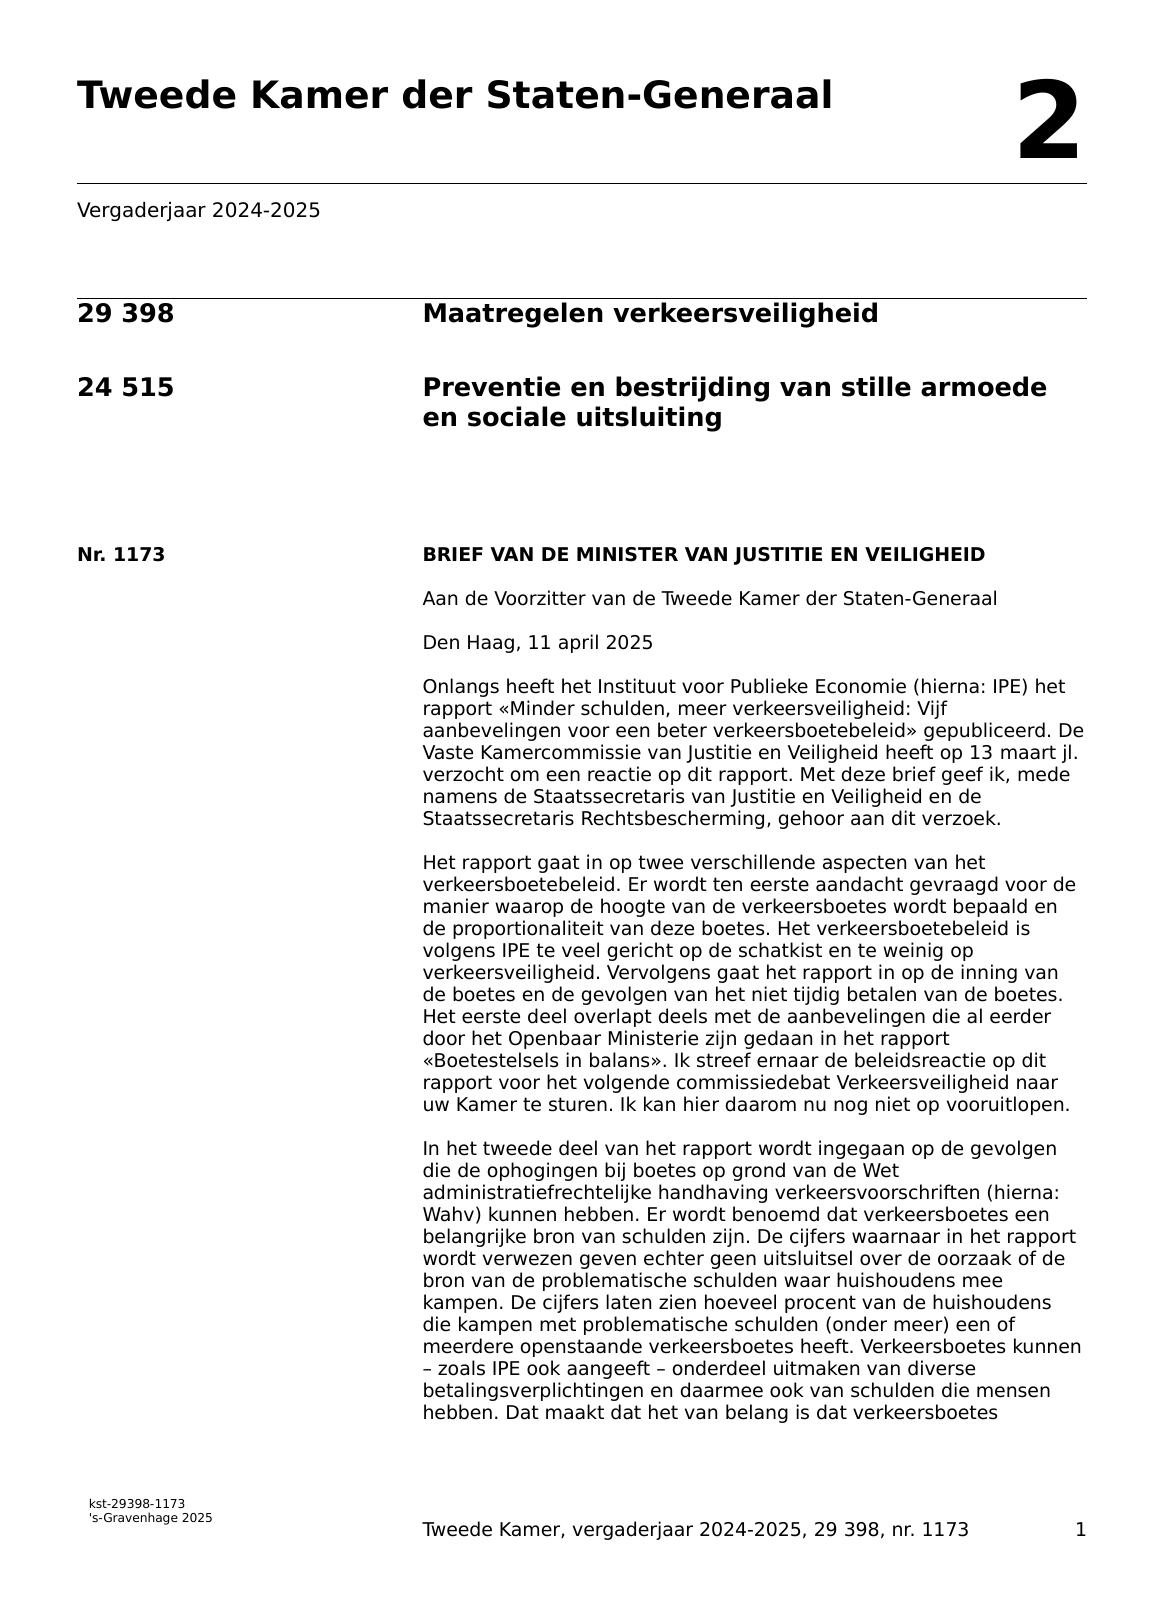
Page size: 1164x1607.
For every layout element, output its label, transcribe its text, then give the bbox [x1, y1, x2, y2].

text Het rapport gaat in op twee verschillende aspecten van het verkeersboetebeleid. Er wordt ten eerste aandacht gevraagd voor de manier waarop de hoogte van de verkeersboetes wordt bepaald en de proportionaliteit van deze boetes. Het verkeersboetebeleid is volgens IPE te veel gericht op de schatkist en te weinig op verkeersveiligheid. Vervolgens gaat het rapport in op de inning van de boetes en de gevolgen van het niet tijdig betalen van de boetes. Het eerste deel overlapt deels met de aanbevelingen die al eerder door het Openbaar Ministerie zijn gedaan in het rapport «Boetestelsels in balans». Ik streef ernaar de beleidsreactie op dit rapport voor het volgende commissiedebat Verkeersveiligheid naar uw Kamer te sturen. Ik kan hier daarom nu nog niet op vooruitlopen. [422, 852, 1087, 1116]
text 's-Gravenhage 2025 [88, 1511, 323, 1525]
subtitle Nr. 1173 BRIEF VAN DE MINISTER VAN JUSTITIE EN VEILIGHEID [77, 543, 1087, 565]
text kst-29398-1173 [88, 1497, 323, 1511]
table_header 2 [886, 59, 1087, 183]
text Aan de Voorzitter van de Tweede Kamer der Staten-Generaal [422, 588, 1087, 609]
text Den Haag, 11 april 2025 [422, 632, 1087, 654]
subtitle 29 398 Maatregelen verkeersveiligheid [77, 299, 1087, 329]
table_header Tweede Kamer der Staten-Generaal [77, 59, 886, 183]
text In het tweede deel van het rapport wordt ingegaan op de gevolgen die de ophogingen bij boetes op grond van de Wet administratiefrechtelijke handhaving verkeersvoorschriften (hierna: Wahv) kunnen hebben. Er wordt benoemd dat verkeersboetes een belangrijke bron van schulden zijn. De cijfers waarnaar in het rapport wordt verwezen geven echter geen uitsluitsel over de oorzaak of de bron van de problematische schulden waar huishoudens mee kampen. De cijfers laten zien hoeveel procent van de huishoudens die kampen met problematische schulden (onder meer) een of meerdere openstaande verkeersboetes heeft. Verkeersboetes kunnen – zoals IPE ook aangeeft – onderdeel uitmaken van diverse betalingsverplichtingen en daarmee ook van schulden die mensen hebben. Dat maakt dat het van belang is dat verkeersboetes [422, 1138, 1087, 1424]
text Onlangs heeft het Instituut voor Publieke Economie (hierna: IPE) het rapport «Minder schulden, meer verkeersveiligheid: Vijf aanbevelingen voor een beter verkeersboetebeleid» gepubliceerd. De Vaste Kamercommissie van Justitie en Veiligheid heeft op 13 maart jl. verzocht om een reactie op dit rapport. Met deze brief geef ik, mede namens de Staatssecretaris van Justitie en Veiligheid en de Staatssecretaris Rechtsbescherming, gehoor aan dit verzoek. [422, 676, 1087, 830]
table_cell Vergaderjaar 2024-2025 [77, 184, 1087, 298]
subtitle 24 515 Preventie en bestrijding van stille armoede en sociale uitsluiting [77, 373, 1087, 432]
